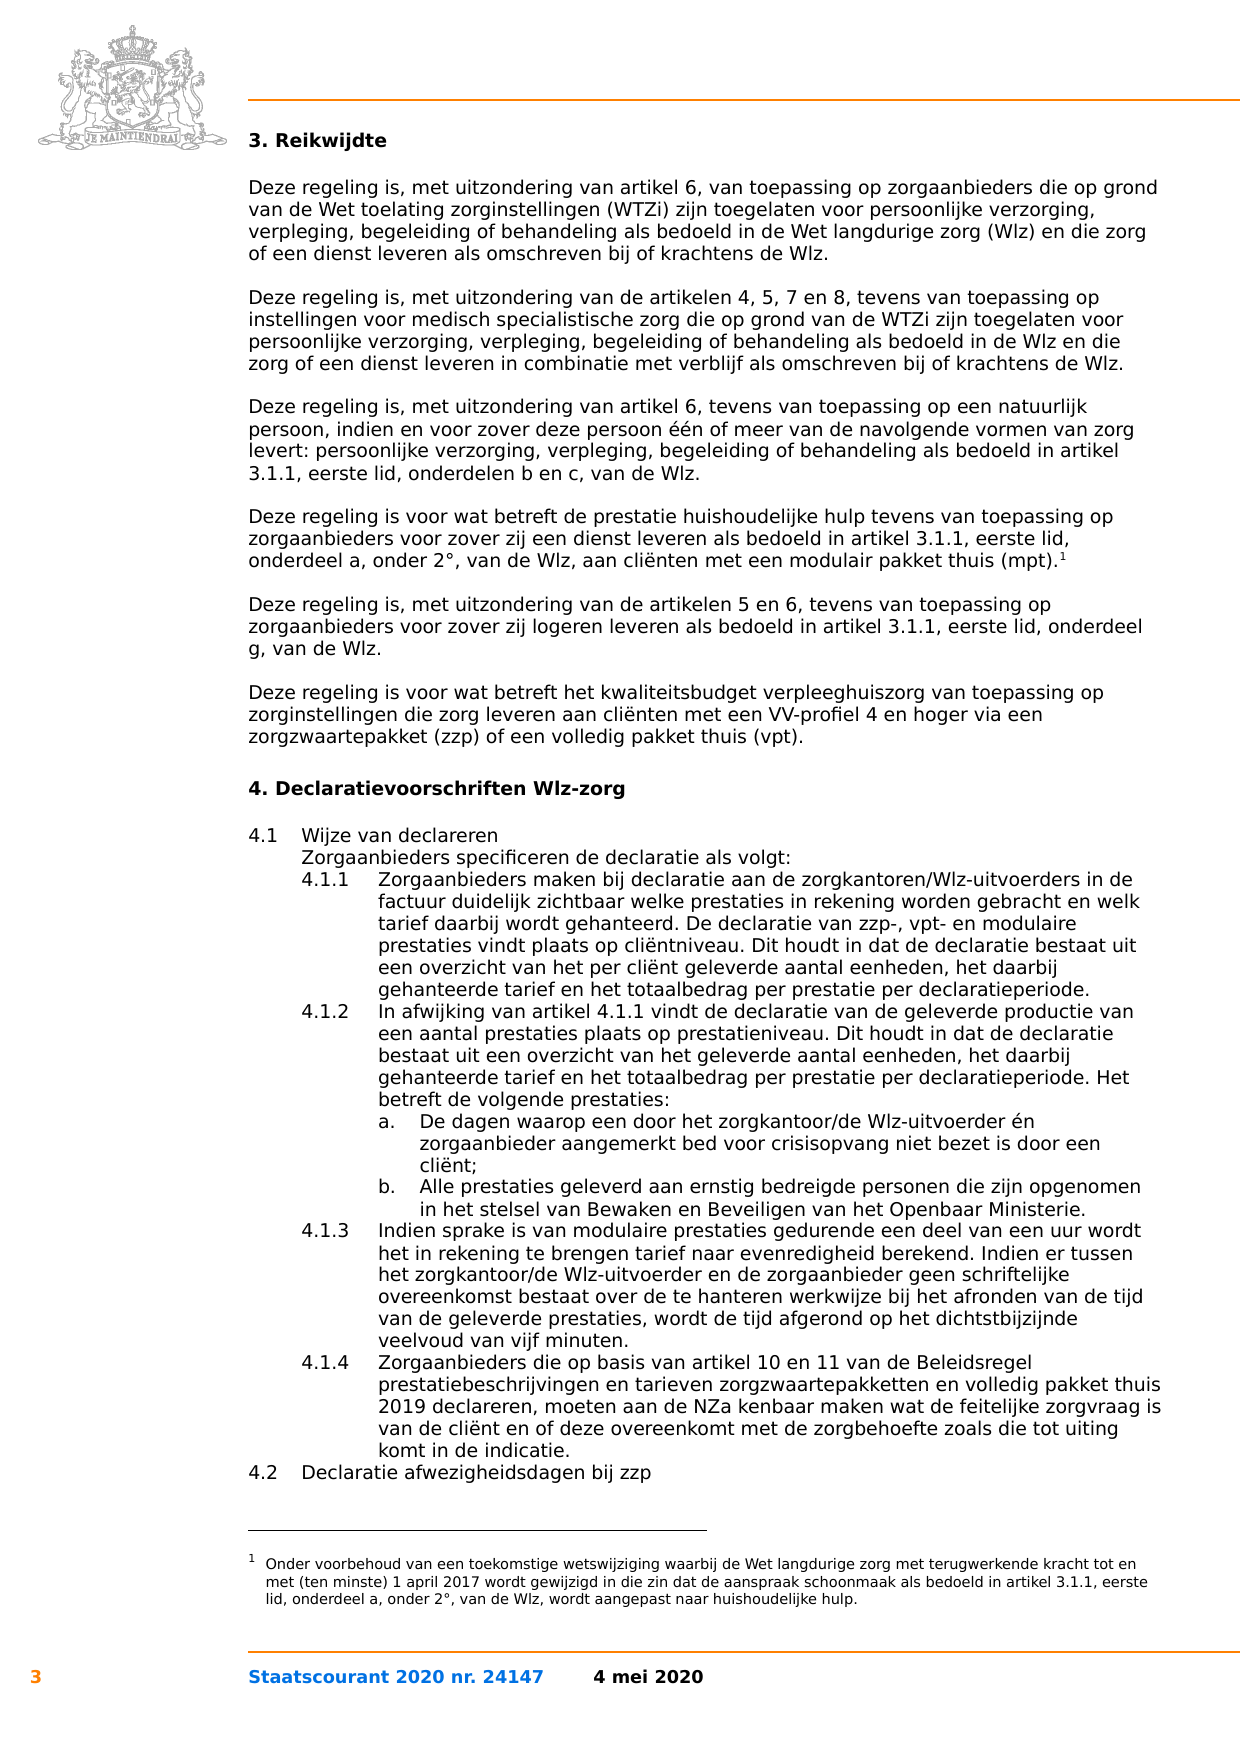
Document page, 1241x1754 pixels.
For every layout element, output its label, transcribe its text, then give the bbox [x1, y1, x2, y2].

text Deze regeling is voor wat betreft het kwaliteitsbudget verpleeghuiszorg van toepassing op zorginstellingen die zorg leveren aan cliënten met een VV-profiel 4 en hoger via een zorgzwaartepakket (zzp) of een volledig pakket thuis (vpt). [248, 682, 1163, 748]
text Deze regeling is voor wat betreft de prestatie huishoudelijke hulp tevens van toepassing op zorgaanbieders voor zover zij een dienst leveren als bedoeld in artikel 3.1.1, eerste lid, onderdeel a, onder 2°, van de Wlz, aan cliënten met een modulair pakket thuis (mpt). [248, 506, 1163, 572]
text Deze regeling is, met uitzondering van artikel 6, tevens van toepassing op een natuurlijk persoon, indien en voor zover deze persoon één of meer van de navolgende vormen van zorg levert: persoonlijke verzorging, verpleging, begeleiding of behandeling als bedoeld in artikel 3.1.1, eerste lid, onderdelen b en c, van de Wlz. [248, 396, 1163, 484]
text 4.1.3 Indien sprake is van modulaire prestaties gedurende een deel van een uur wordt het in rekening te brengen tarief naar evenredigheid berekend. Indien er tussen het zorgkantoor/de Wlz-uitvoerder en de zorgaanbieder geen schriftelijke overeenkomst bestaat over de te hanteren werkwijze bij het afronden van de tijd van de geleverde prestaties, wordt de tijd afgerond op het dichtstbijzijnde veelvoud van vijf minuten. [301, 1220, 1163, 1352]
text b. Alle prestaties geleverd aan ernstig bedreigde personen die zijn opgenomen in het stelsel van Bewaken en Beveiligen van het Openbaar Ministerie. [378, 1176, 1163, 1220]
text 4.1.2 In afwijking van artikel 4.1.1 vindt de declaratie van de geleverde productie van een aantal prestaties plaats op prestatieniveau. Dit houdt in dat de declaratie bestaat uit een overzicht van het geleverde aantal eenheden, het daarbij gehanteerde tarief en het totaalbedrag per prestatie per declaratieperiode. Het betreft de volgende prestaties: [301, 1001, 1163, 1111]
text 4.1 Wijze van declareren [248, 825, 1163, 847]
picture [38, 25, 227, 150]
text 4.2 Declaratie afwezigheidsdagen bij zzp [248, 1462, 1163, 1484]
text Onder voorbehoud van een toekomstige wetswijziging waarbij de Wet langdurige zorg met terugwerkende kracht tot en met (ten minste) 1 april 2017 wordt gewijzigd in die zin dat de aanspraak schoonmaak als bedoeld in artikel 3.1.1, eerste lid, onderdeel a, onder 2°, van de Wlz, wordt aangepast naar huishoudelijke hulp. [248, 1552, 1163, 1608]
text 4.1.4 Zorgaanbieders die op basis van artikel 10 en 11 van de Beleidsregel prestatiebeschrijvingen en tarieven zorgzwaartepakketten en volledig pakket thuis 2019 declareren, moeten aan de NZa kenbaar maken wat de feitelijke zorgvraag is van de cliënt en of deze overeenkomt met de zorgbehoefte zoals die tot uiting komt in de indicatie. [301, 1352, 1163, 1462]
subtitle 4. Declaratievoorschriften Wlz-zorg [248, 778, 1163, 800]
text a. De dagen waarop een door het zorgkantoor/de Wlz-uitvoerder én zorgaanbieder aangemerkt bed voor crisisopvang niet bezet is door een cliënt; [378, 1111, 1163, 1176]
text Deze regeling is, met uitzondering van de artikelen 5 en 6, tevens van toepassing op zorgaanbieders voor zover zij logeren leveren als bedoeld in artikel 3.1.1, eerste lid, onderdeel g, van de Wlz. [248, 594, 1163, 660]
subtitle 3. Reikwijdte [248, 130, 1163, 152]
text Deze regeling is, met uitzondering van artikel 6, van toepassing op zorgaanbieders die op grond van de Wet toelating zorginstellingen (WTZi) zijn toegelaten voor persoonlijke verzorging, verpleging, begeleiding of behandeling als bedoeld in de Wet langdurige zorg (Wlz) en die zorg of een dienst leveren als omschreven bij of krachtens de Wlz. [248, 177, 1163, 265]
text Zorgaanbieders specificeren de declaratie als volgt: [301, 847, 1163, 869]
text 4.1.1 Zorgaanbieders maken bij declaratie aan de zorgkantoren/Wlz-uitvoerders in de factuur duidelijk zichtbaar welke prestaties in rekening worden gebracht en welk tarief daarbij wordt gehanteerd. De declaratie van zzp-, vpt- en modulaire prestaties vindt plaats op cliëntniveau. Dit houdt in dat de declaratie bestaat uit een overzicht van het per cliënt geleverde aantal eenheden, het daarbij gehanteerde tarief en het totaalbedrag per prestatie per declaratieperiode. [301, 869, 1163, 1001]
text Deze regeling is, met uitzondering van de artikelen 4, 5, 7 en 8, tevens van toepassing op instellingen voor medisch specialistische zorg die op grond van de WTZi zijn toegelaten voor persoonlijke verzorging, verpleging, begeleiding of behandeling als bedoeld in de Wlz en die zorg of een dienst leveren in combinatie met verblijf als omschreven bij of krachtens de Wlz. [248, 287, 1163, 374]
